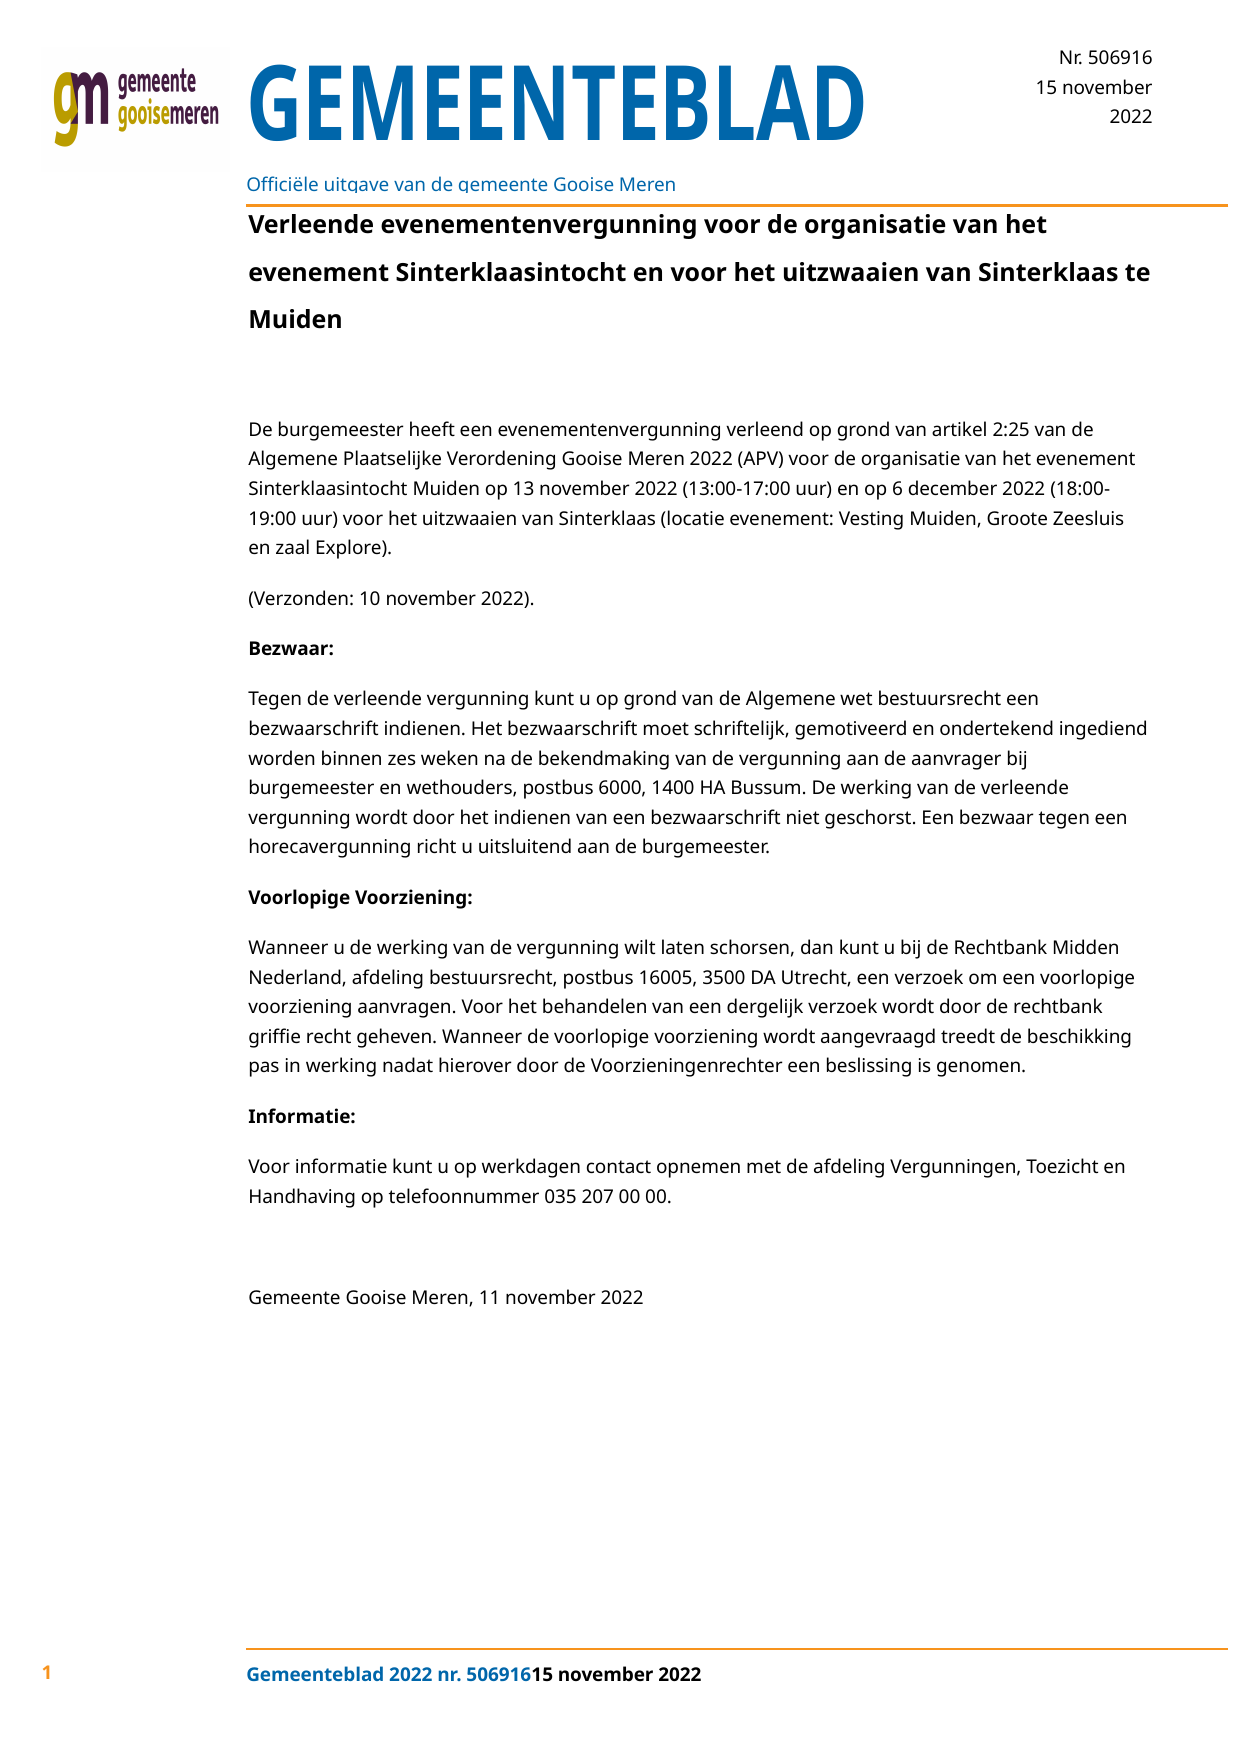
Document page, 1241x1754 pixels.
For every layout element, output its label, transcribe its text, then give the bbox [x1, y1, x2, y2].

text Wanneer u de werking van de vergunning wilt laten schorsen, dan kunt u bij de Rechtbank Midden Nederland, afdeling bestuursrecht, postbus 16005, 3500 DA Utrecht, een verzoek om een voorlopige voorziening aanvragen. Voor het behandelen van een dergelijk verzoek wordt door de rechtbank griffie recht geheven. Wanneer de voorlopige voorziening wordt aangevraagd treedt de beschikking pas in werking nadat hierover door de Voorzieningenrechter een beslissing is genomen. [248, 934, 1152, 1078]
text De burgemeester heeft een evenementenvergunning verleend op grond van artikel 2:25 van de Algemene Plaatselijke Verordening Gooise Meren 2022 (APV) voor de organisatie van het evenement Sinterklaasintocht Muiden op 13 november 2022 (13:00-17:00 uur) en op 6 december 2022 (18:00-19:00 uur) voor het uitzwaaien van Sinterklaas (locatie evenement: Vesting Muiden, Groote Zeesluis en zaal Explore). [248, 416, 1152, 560]
text Gemeente Gooise Meren, 11 november 2022 [248, 1284, 1152, 1309]
text Bezwaar: [248, 635, 1152, 661]
text Voor informatie kunt u op werkdagen contact opnemen met de afdeling Vergunningen, Toezicht en Handhaving op telefoonnummer 035 207 00 00. [248, 1153, 1152, 1209]
text (Verzonden: 10 november 2022). [248, 585, 1152, 610]
picture [41, 47, 231, 172]
text Informatie: [248, 1103, 1152, 1129]
text Tegen de verleende vergunning kunt u op grond van de Algemene wet bestuursrecht een bezwaarschrift indienen. Het bezwaarschrift moet schriftelijk, gemotiveerd en ondertekend ingediend worden binnen zes weken na de bekendmaking van de vergunning aan de aanvrager bij burgemeester en wethouders, postbus 6000, 1400 HA Bussum. De werking van de verleende vergunning wordt door het indienen van een bezwaarschrift niet geschorst. Een bezwaar tegen een horecavergunning richt u uitsluitend aan de burgemeester. [248, 686, 1152, 859]
text Verleende evenementenvergunning voor de organisatie van het evenement Sinterklaasintocht en voor het uitzwaaien van Sinterklaas te Muiden [248, 207, 1152, 336]
text Voorlopige Voorziening: [248, 884, 1152, 909]
